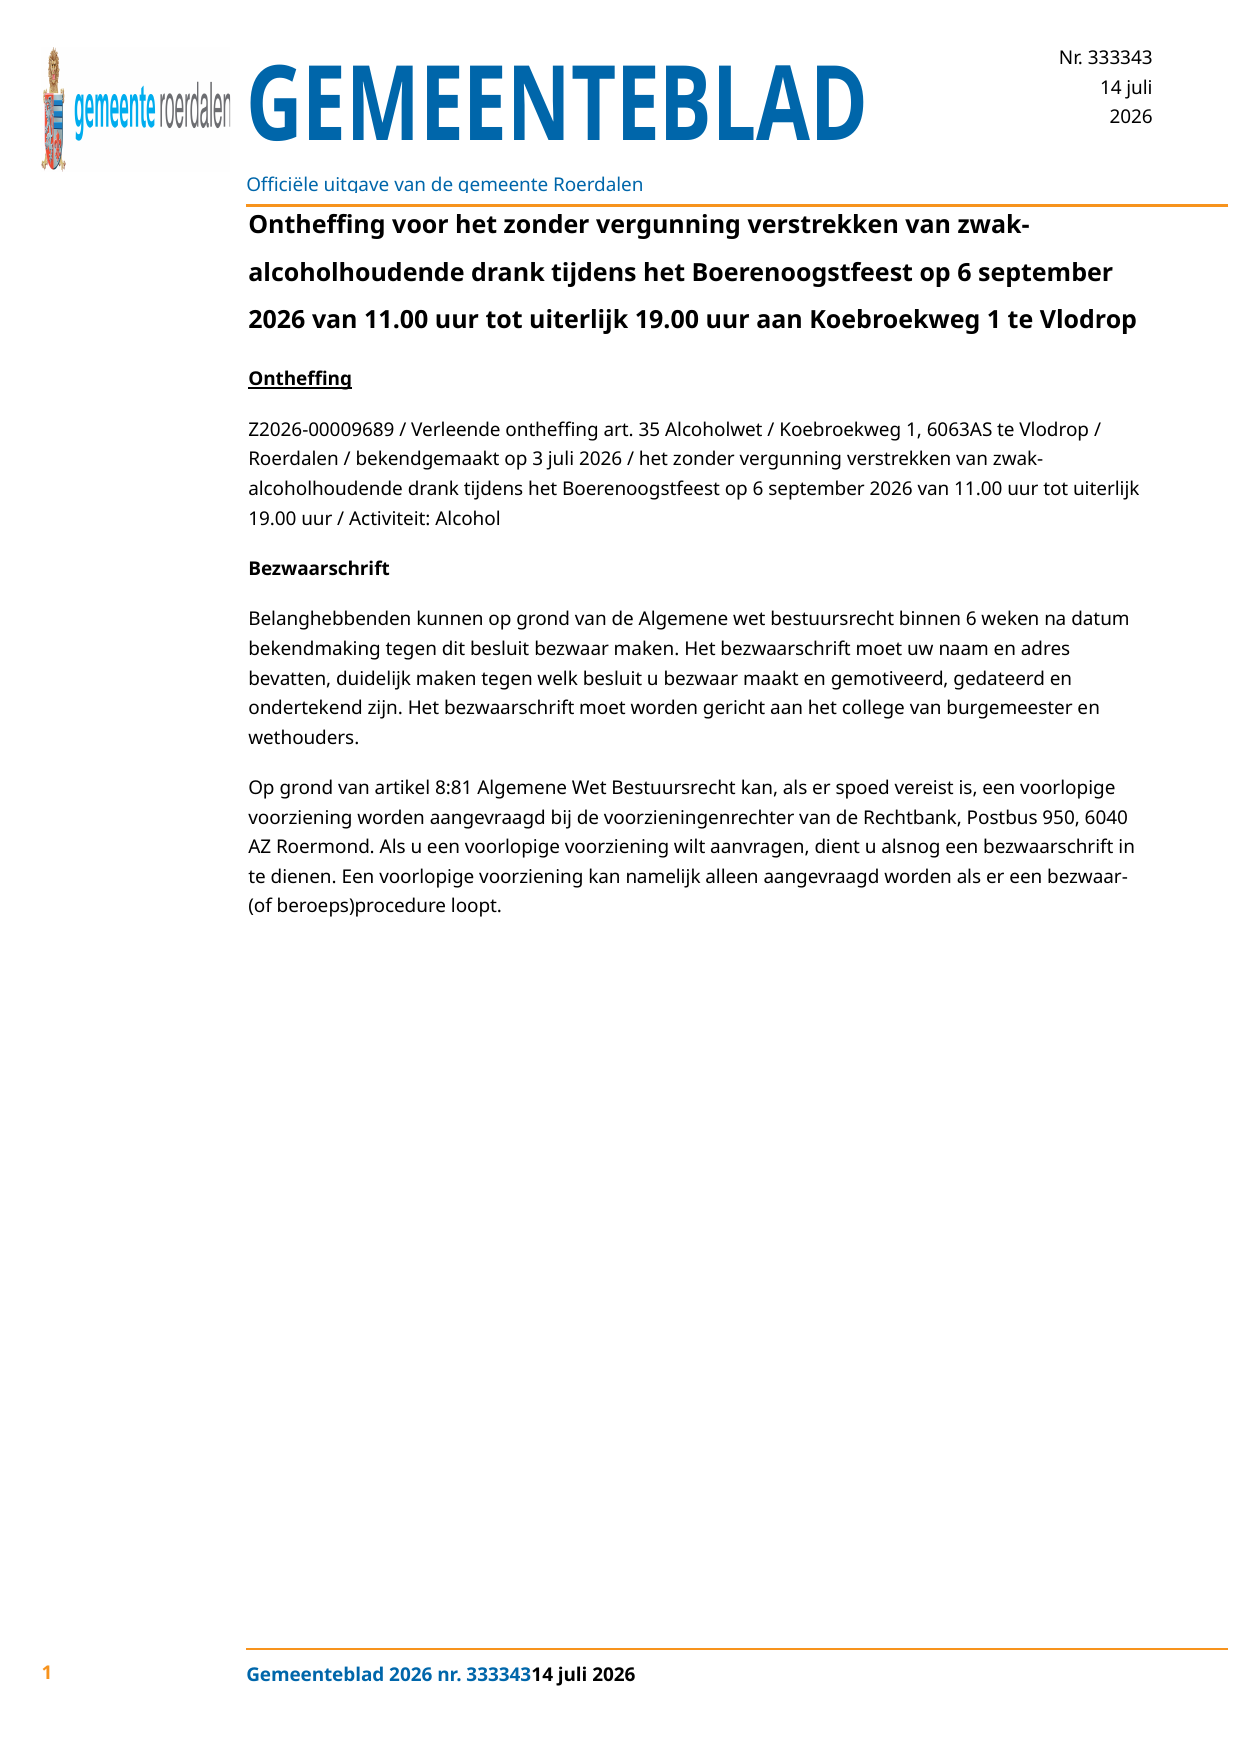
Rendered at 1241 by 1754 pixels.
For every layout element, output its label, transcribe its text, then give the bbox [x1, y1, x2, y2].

text Ontheffing voor het zonder vergunning verstrekken van zwak-alcoholhoudende drank tijdens het Boerenoogstfeest op 6 september 2026 van 11.00 uur tot uiterlijk 19.00 uur aan Koebroekweg 1 te Vlodrop [248, 207, 1152, 336]
text Op grond van artikel 8:81 Algemene Wet Bestuursrecht kan, als er spoed vereist is, een voorlopige voorziening worden aangevraagd bij de voorzieningenrechter van de Rechtbank, Postbus 950, 6040 AZ Roermond. Als u een voorlopige voorziening wilt aanvragen, dient u alsnog een bezwaarschrift in te dienen. Een voorlopige voorziening kan namelijk alleen aangevraagd worden als er een bezwaar- (of beroeps)procedure loopt. [248, 774, 1152, 918]
text Ontheffing [248, 366, 1152, 391]
text Z2026-00009689 / Verleende ontheffing art. 35 Alcoholwet / Koebroekweg 1, 6063AS te Vlodrop / Roerdalen / bekendgemaakt op 3 juli 2026 / het zonder vergunning verstrekken van zwak-alcoholhoudende drank tijdens het Boerenoogstfeest op 6 september 2026 van 11.00 uur tot uiterlijk 19.00 uur / Activiteit: Alcohol [248, 416, 1152, 530]
text Belanghebbenden kunnen op grond van de Algemene wet bestuursrecht binnen 6 weken na datum bekendmaking tegen dit besluit bezwaar maken. Het bezwaarschrift moet uw naam en adres bevatten, duidelijk maken tegen welk besluit u bezwaar maakt en gemotiveerd, gedateerd en ondertekend zijn. Het bezwaarschrift moet worden gericht aan het college van burgemeester en wethouders. [248, 606, 1152, 749]
text Bezwaarschrift [248, 555, 1152, 581]
picture [41, 47, 231, 172]
